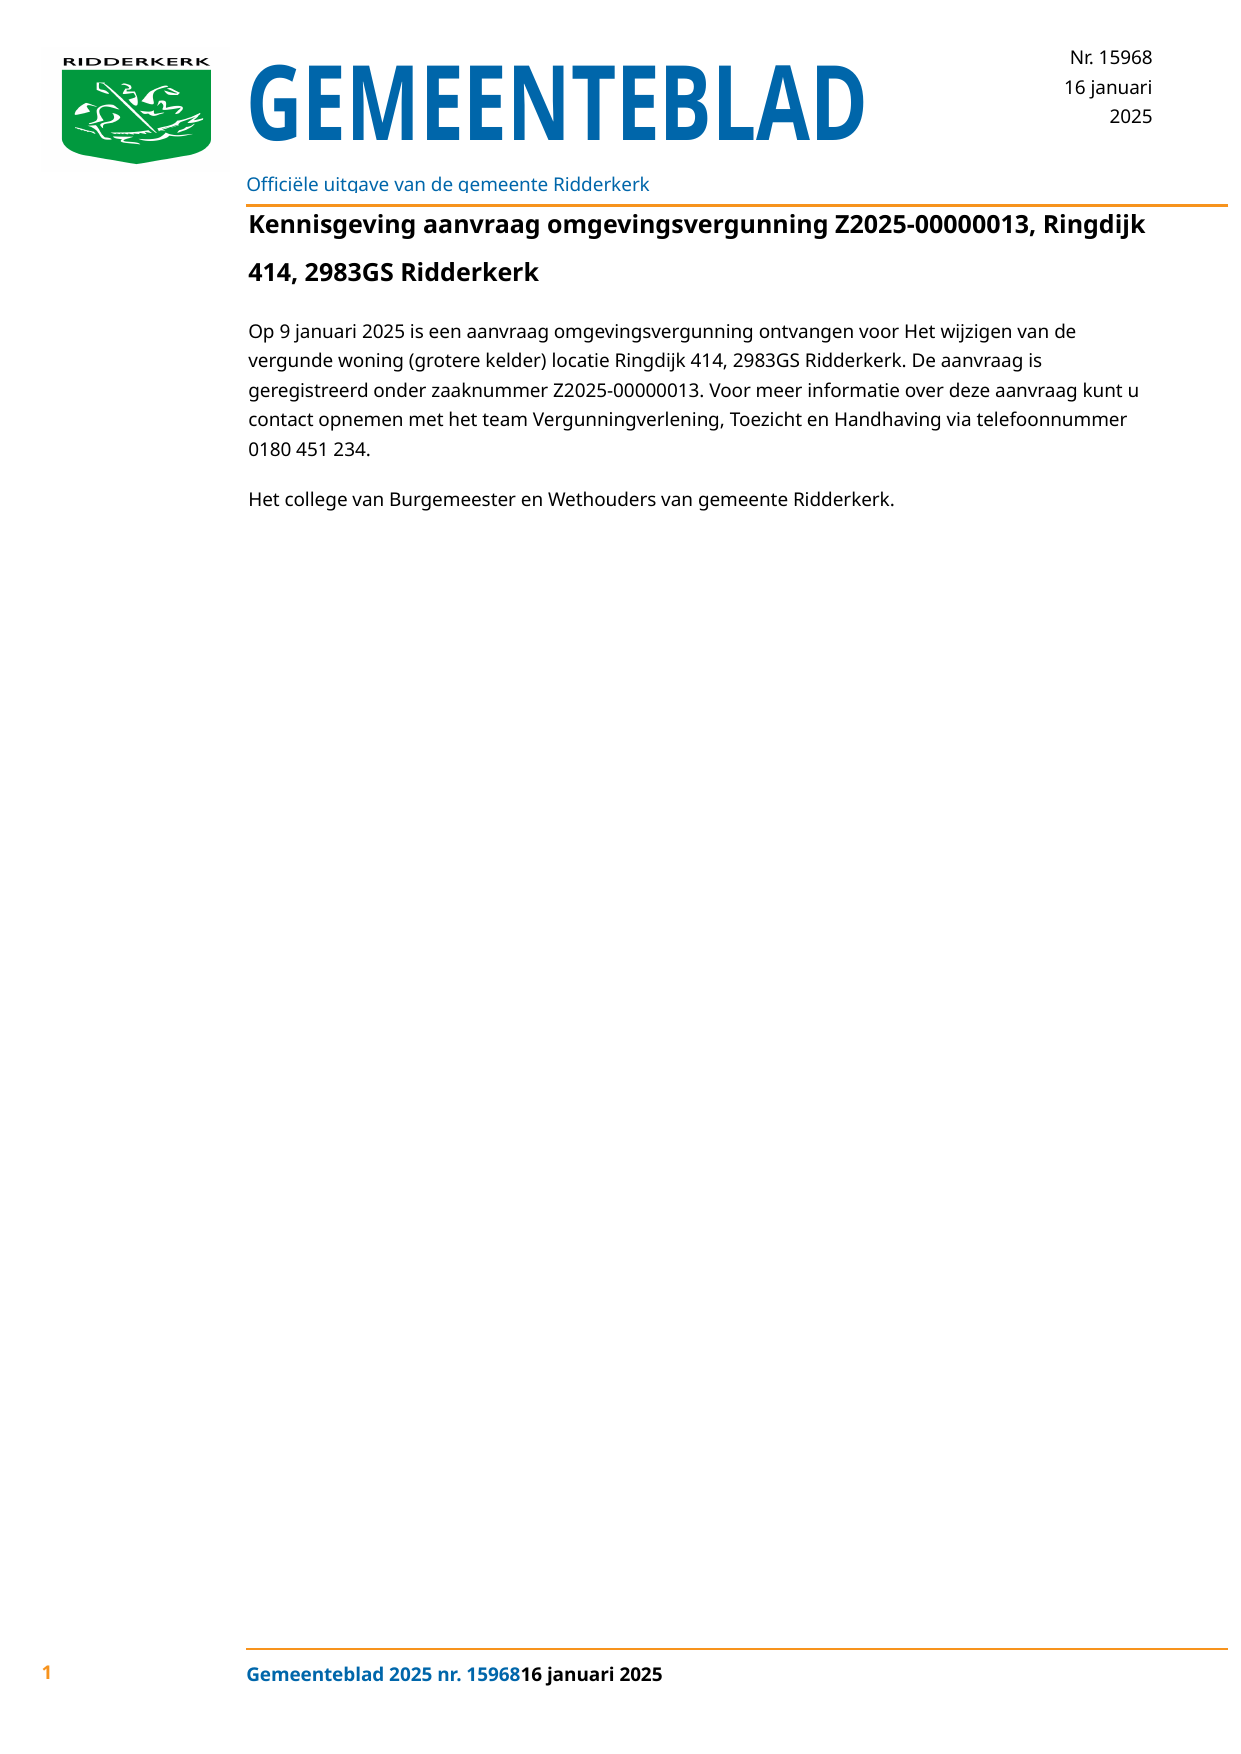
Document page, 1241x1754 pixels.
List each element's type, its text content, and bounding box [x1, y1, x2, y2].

picture [41, 47, 231, 172]
text Het college van Burgemeester en Wethouders van gemeente Ridderkerk. [248, 487, 1152, 512]
text Op 9 januari 2025 is een aanvraag omgevingsvergunning ontvangen voor Het wijzigen van de vergunde woning (grotere kelder) locatie Ringdijk 414, 2983GS Ridderkerk. De aanvraag is geregistreerd onder zaaknummer Z2025-00000013. Voor meer informatie over deze aanvraag kunt u contact opnemen met het team Vergunningverlening, Toezicht en Handhaving via telefoonnummer 0180 451 234. [248, 318, 1152, 462]
text Kennisgeving aanvraag omgevingsvergunning Z2025-00000013, Ringdijk 414, 2983GS Ridderkerk [248, 207, 1152, 288]
